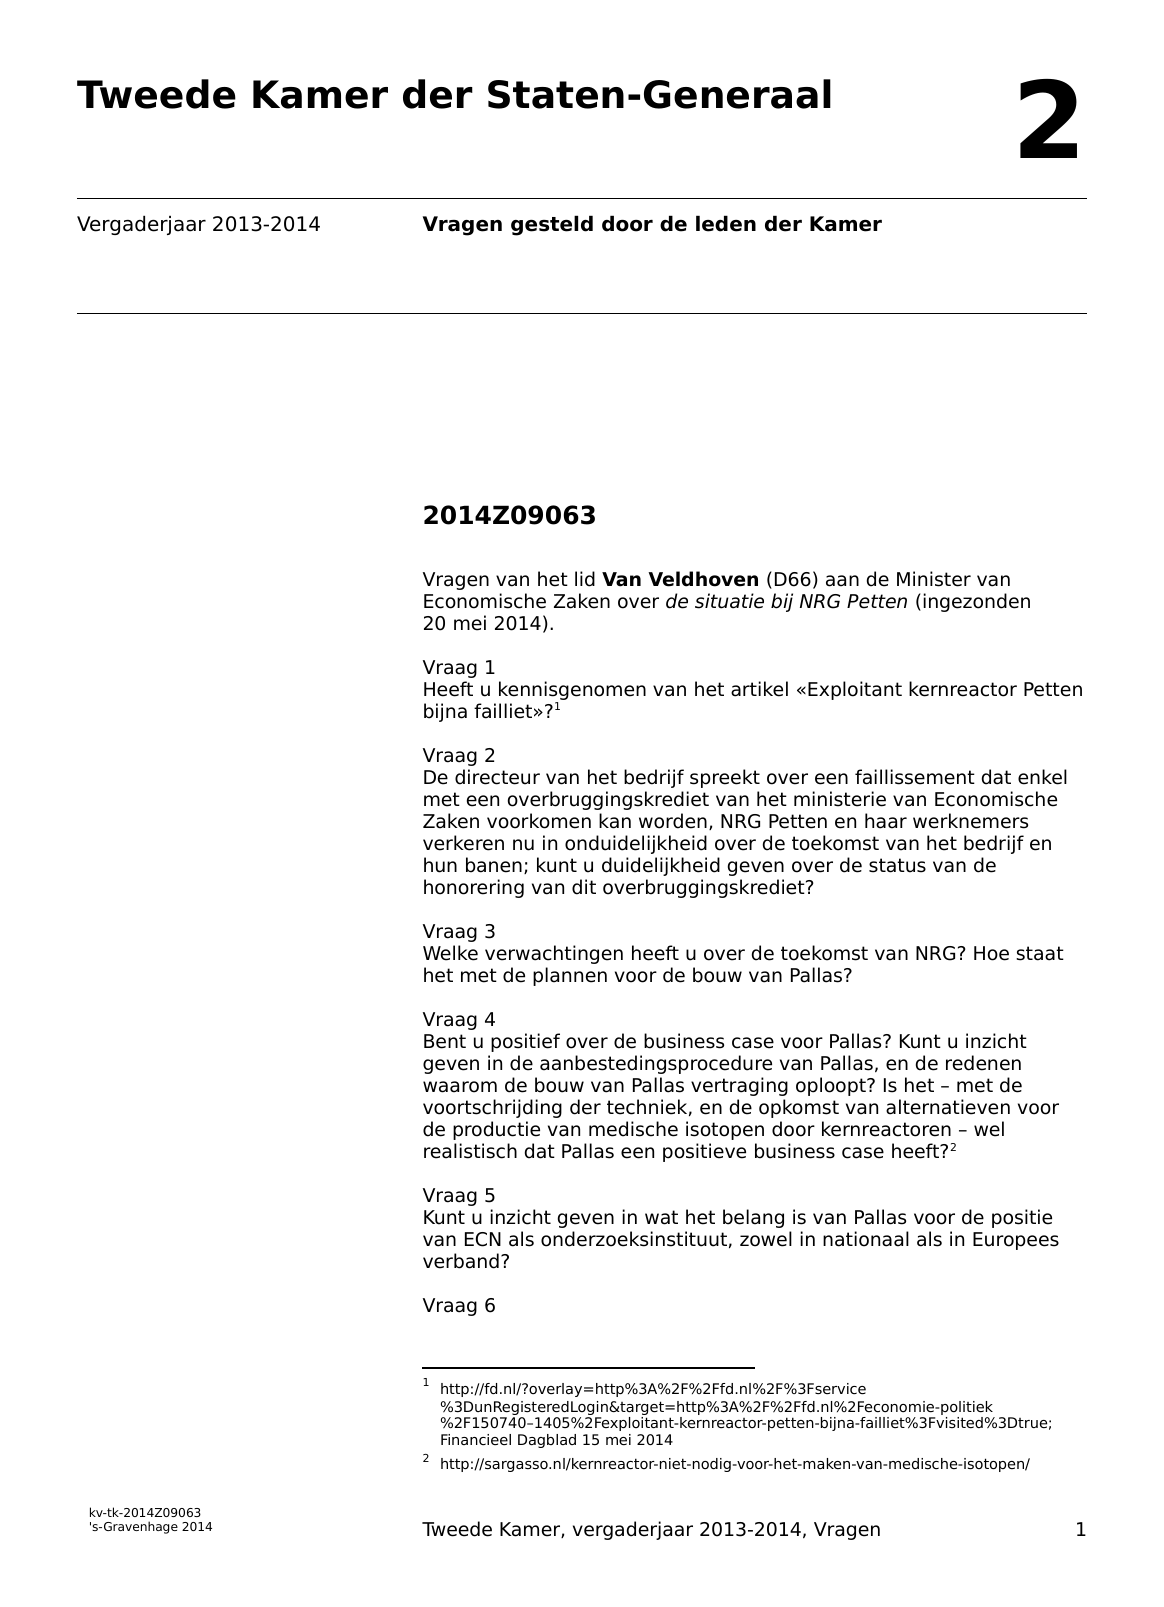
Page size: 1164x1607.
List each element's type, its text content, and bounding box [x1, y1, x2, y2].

text Vraag 6 [422, 1295, 1087, 1317]
text Vragen van het lid Van Veldhoven (D66) aan de Minister van Economische Zaken over de situatie bij NRG Petten (ingezonden 20 mei 2014). [422, 569, 1087, 635]
table_header Tweede Kamer der Staten-Generaal [77, 59, 886, 198]
text kv-tk-2014Z09063 [88, 1506, 323, 1520]
table_cell Vergaderjaar 2013-2014 [77, 199, 422, 313]
text De directeur van het bedrijf spreekt over een faillissement dat enkel met een overbruggingskrediet van het ministerie van Economische Zaken voorkomen kan worden, NRG Petten en haar werknemers verkeren nu in onduidelijkheid over de toekomst van het bedrijf en hun banen; kunt u duidelijkheid geven over de status van de honorering van dit overbruggingskrediet? [422, 767, 1087, 899]
text Heeft u kennisgenomen van het artikel «Exploitant kernreactor Petten bijna failliet»? [422, 679, 1087, 723]
text 's-Gravenhage 2014 [88, 1520, 323, 1534]
text Vraag 1 [422, 657, 1087, 679]
table_cell Vragen gesteld door de leden der Kamer [422, 199, 1087, 313]
text Vraag 3 [422, 921, 1087, 943]
text 2014Z09063 [422, 501, 1087, 531]
text Vraag 5 [422, 1185, 1087, 1207]
table_header 2 [886, 59, 1087, 198]
text Vraag 2 [422, 745, 1087, 767]
text Vraag 4 [422, 1009, 1087, 1031]
text http://fd.nl/?overlay=http%3A%2F%2Ffd.nl%2F%3Fservice%3DunRegisteredLogin&target=http%3A%2F%2Ffd.nl%2Feconomie-politiek%2F150740–1405%2Fexploitant-kernreactor-petten-bijna-failliet%3Fvisited%3Dtrue; Financieel Dagblad 15 mei 2014 [422, 1377, 1087, 1449]
text Bent u positief over de business case voor Pallas? Kunt u inzicht geven in de aanbestedingsprocedure van Pallas, en de redenen waarom de bouw van Pallas vertraging oploopt? Is het – met de voortschrijding der techniek, en de opkomst van alternatieven voor de productie van medische isotopen door kernreactoren – wel realistisch dat Pallas een positieve business case heeft? [422, 1031, 1087, 1163]
text Welke verwachtingen heeft u over de toekomst van NRG? Hoe staat het met de plannen voor de bouw van Pallas? [422, 943, 1087, 987]
text Kunt u inzicht geven in wat het belang is van Pallas voor de positie van ECN als onderzoeksinstituut, zowel in nationaal als in Europees verband? [422, 1207, 1087, 1273]
text http://sargasso.nl/kernreactor-niet-nodig-voor-het-maken-van-medische-isotopen/ [422, 1452, 1087, 1474]
